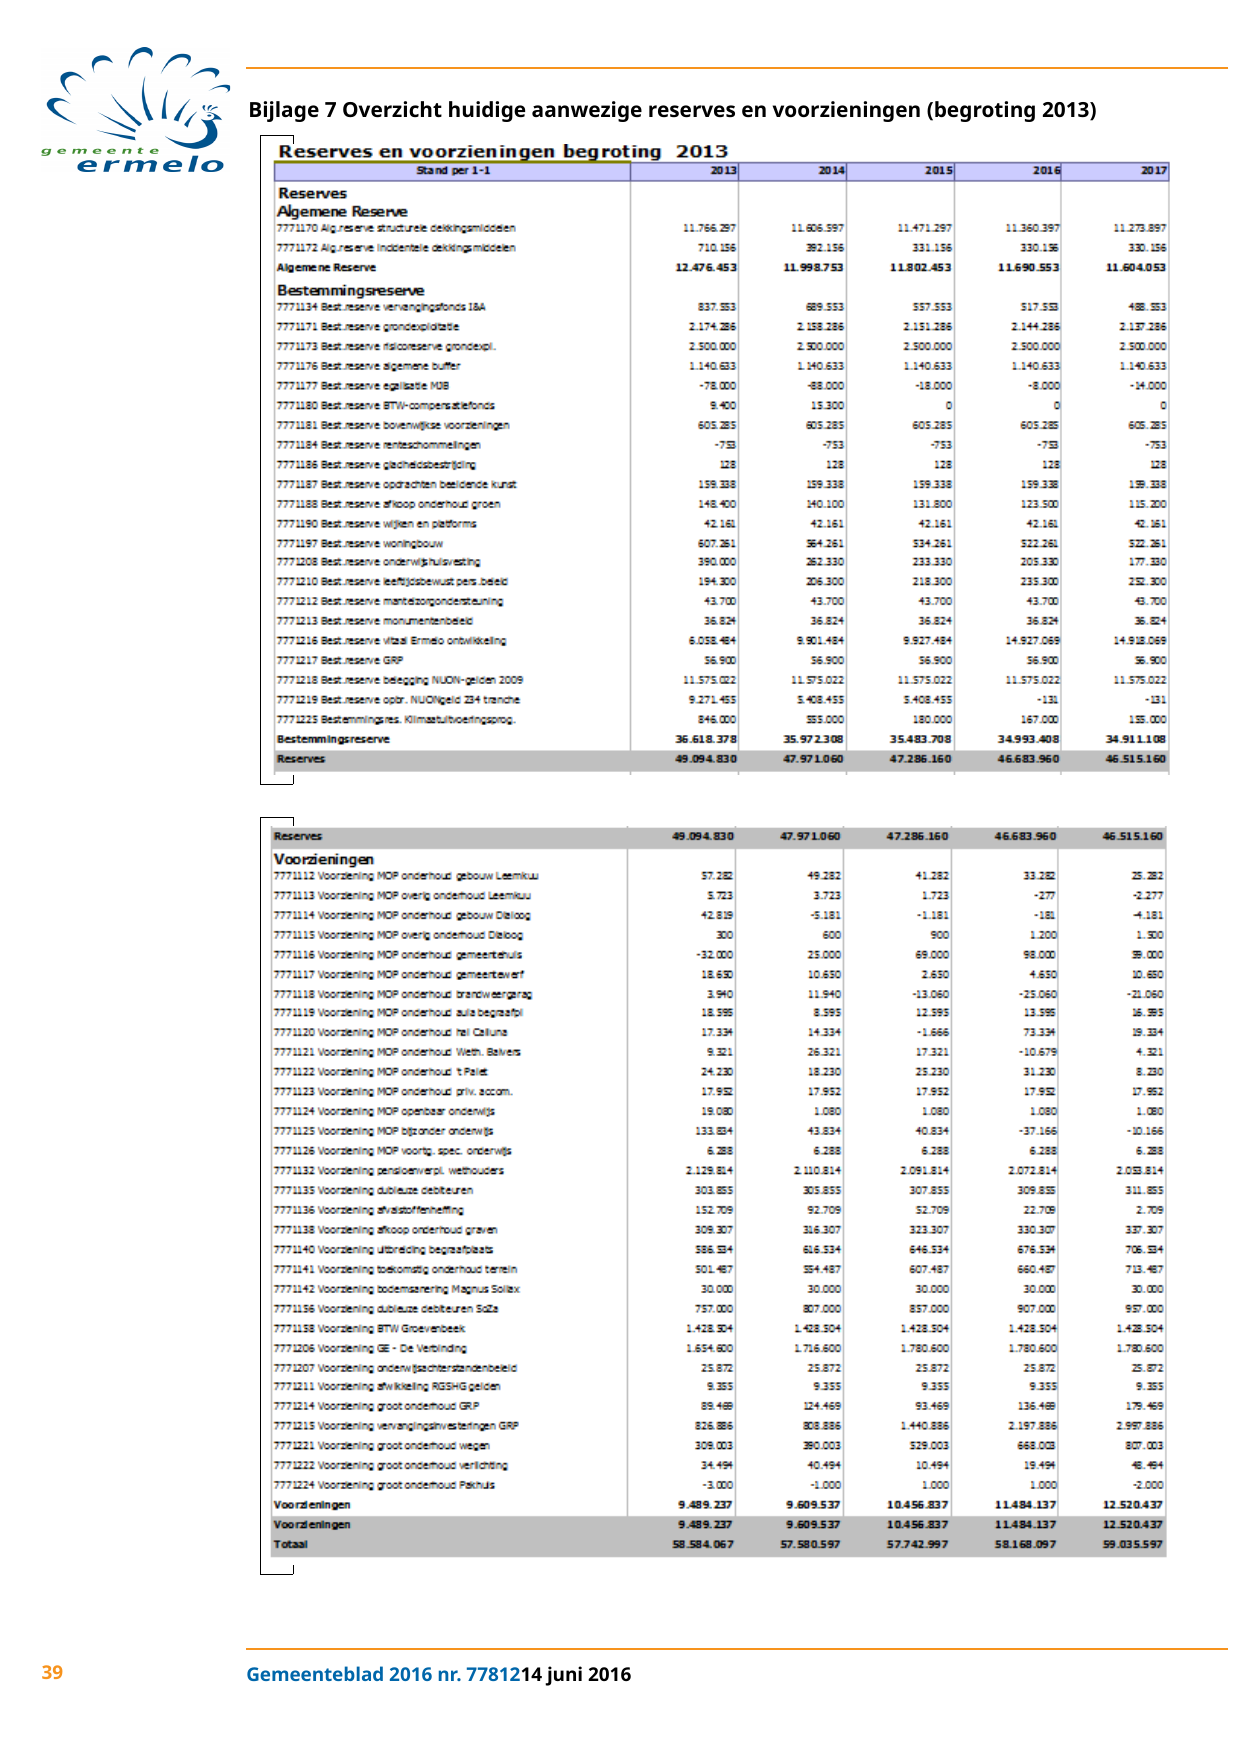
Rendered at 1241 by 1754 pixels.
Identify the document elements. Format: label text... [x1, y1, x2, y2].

picture [41, 47, 231, 172]
text Bijlage 7 Overzicht huidige aanwezige reserves en voorzieningen (begroting 2013) [248, 95, 1152, 123]
picture [268, 826, 1173, 1565]
picture [268, 144, 1173, 775]
